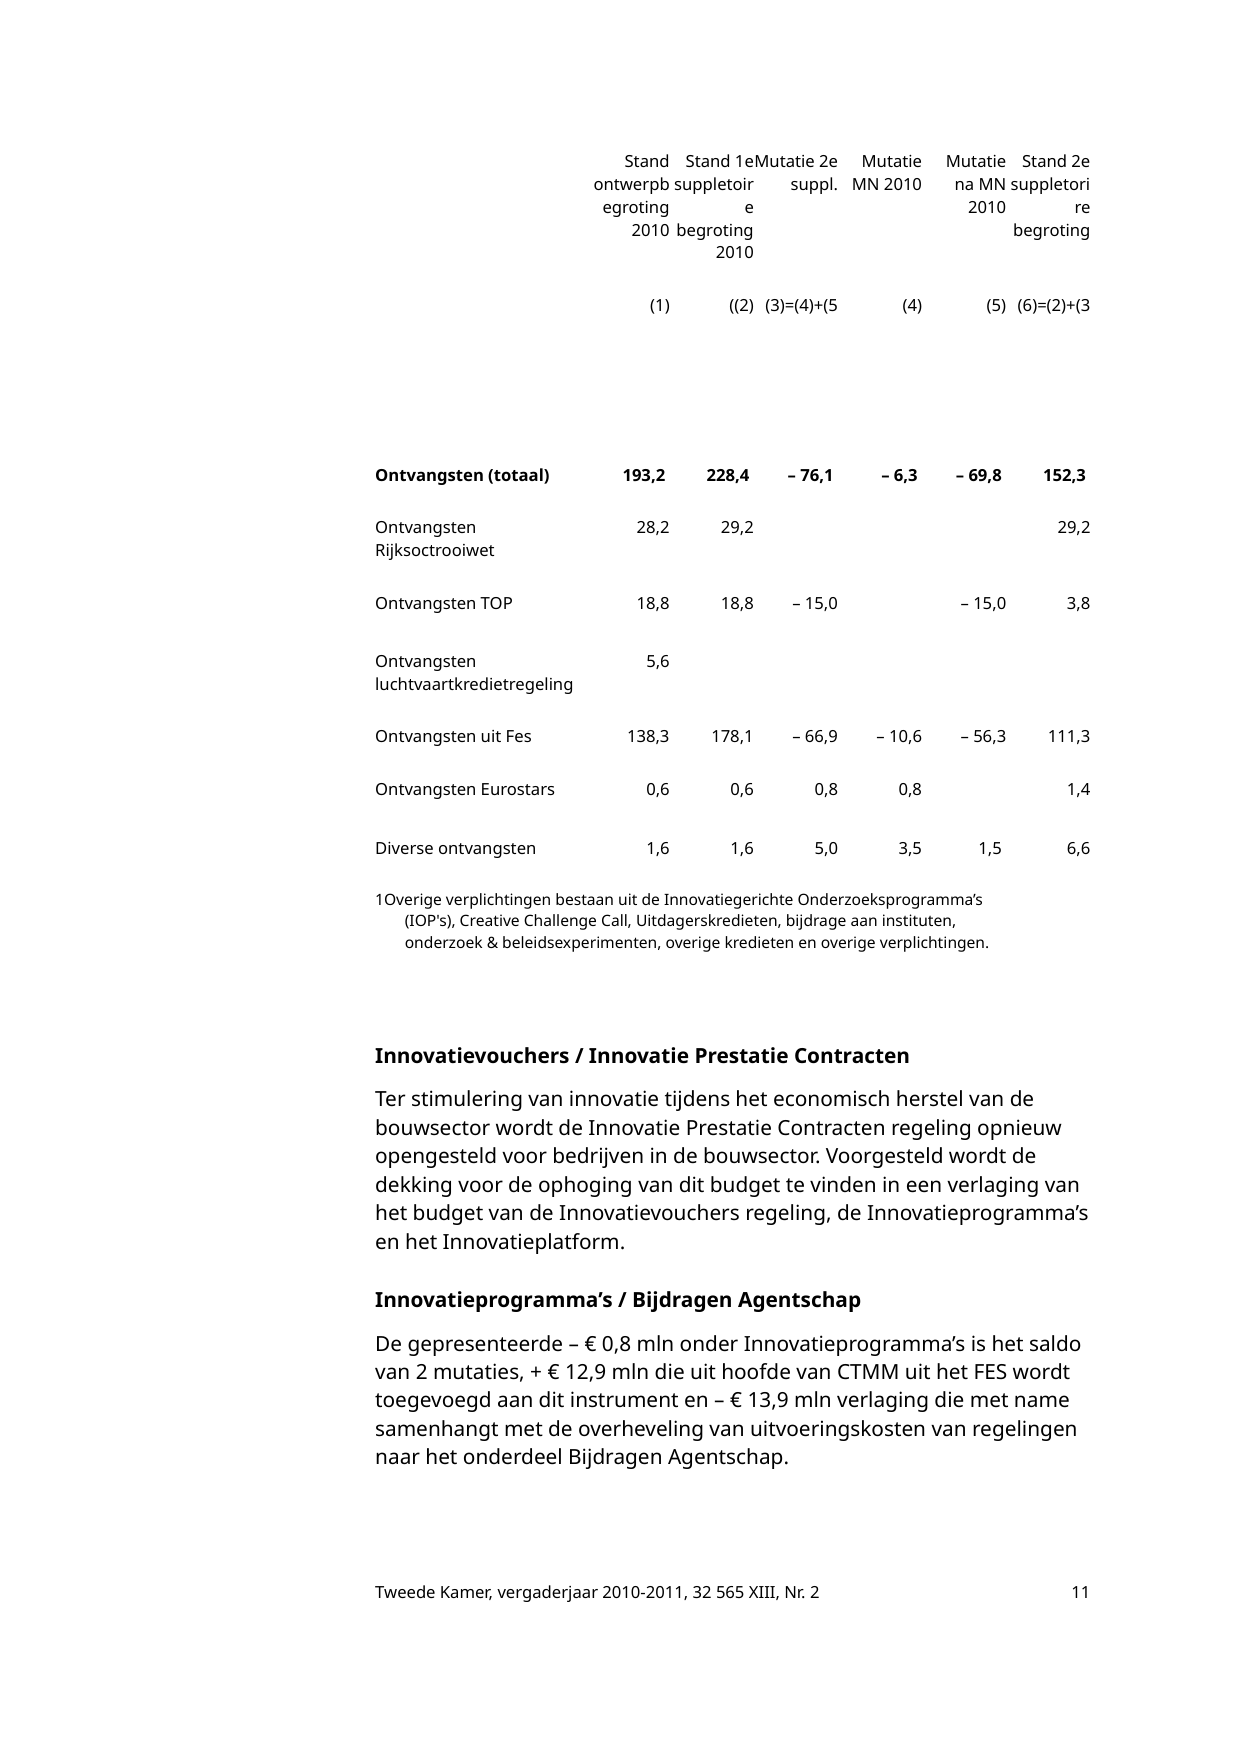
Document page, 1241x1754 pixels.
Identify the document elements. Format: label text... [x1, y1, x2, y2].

table_cell 0,6 [669, 778, 753, 836]
table_cell 152,3 [1006, 463, 1090, 516]
table_cell (6)=(2)+(3 [1006, 294, 1090, 352]
table_header Stand ontwerpbegroting 2010 [585, 150, 669, 293]
table_cell [669, 650, 753, 725]
table_cell 28,2 [585, 516, 669, 591]
table_cell 0,8 [754, 778, 838, 836]
table_cell [922, 516, 1006, 591]
table_cell 29,2 [669, 516, 753, 591]
table_cell Ontvangsten uit Fes [375, 725, 585, 778]
table_cell Diverse ontvangsten [375, 836, 585, 889]
table_cell – 10,6 [838, 725, 922, 778]
table_cell [838, 516, 922, 591]
table_cell – 76,1 [754, 463, 838, 516]
table_cell [1006, 352, 1090, 405]
table_cell 0,6 [585, 778, 669, 836]
table_cell 1,6 [585, 836, 669, 889]
table_cell (3)=(4)+(5 [754, 294, 838, 352]
table_cell ((2) [669, 294, 753, 352]
table_cell – 15,0 [922, 591, 1006, 650]
table_cell 111,3 [1006, 725, 1090, 778]
table_cell – 69,8 [922, 463, 1006, 516]
table_cell (1) [585, 294, 669, 352]
table_cell 29,2 [1006, 516, 1090, 591]
table_cell [585, 405, 669, 463]
table_cell [922, 650, 1006, 725]
table_cell 1,5 [922, 836, 1006, 889]
table_cell Ontvangsten Rijksoctrooiwet [375, 516, 585, 591]
table_cell [838, 591, 922, 650]
table_cell [669, 352, 753, 405]
table_cell [838, 650, 922, 725]
table_header Mutatie na MN 2010 [922, 150, 1006, 293]
table_cell Ontvangsten (totaal) [375, 463, 585, 516]
table_cell [922, 352, 1006, 405]
table_cell 193,2 [585, 463, 669, 516]
table_header Mutatie MN 2010 [838, 150, 922, 293]
table_cell 5,0 [754, 836, 838, 889]
table_cell Ontvangsten Eurostars [375, 778, 585, 836]
table_cell 3,5 [838, 836, 922, 889]
table_cell [375, 294, 585, 352]
table_cell 18,8 [669, 591, 753, 650]
table_cell 1,6 [669, 836, 753, 889]
table_cell 1,4 [1006, 778, 1090, 836]
table_header Mutatie 2e suppl. [754, 150, 838, 293]
table_cell 5,6 [585, 650, 669, 725]
table_cell 228,4 [669, 463, 753, 516]
table_cell 6,6 [1006, 836, 1090, 889]
table_cell [754, 352, 838, 405]
table_cell 1Overige verplichtingen bestaan uit de Innovatiegerichte Onderzoeksprogramma’s (IOP's), Creative Challenge Call, Uitdagerskredieten, bijdrage aan instituten, onderzoek & beleidsexperimenten, overige kredieten en overige verplichtingen. [375, 889, 1006, 983]
table_cell [838, 352, 922, 405]
table_cell [922, 778, 1006, 836]
table_cell [838, 405, 922, 463]
table_cell – 15,0 [754, 591, 838, 650]
table_cell [1006, 650, 1090, 725]
table_cell [922, 405, 1006, 463]
table_cell 0,8 [838, 778, 922, 836]
table_cell Ontvangsten luchtvaartkredietregeling [375, 650, 585, 725]
table_cell (4) [838, 294, 922, 352]
table_cell [669, 405, 753, 463]
table_cell [375, 405, 585, 463]
table_header [375, 150, 585, 293]
table_header Stand 1e suppletoire begroting 2010 [669, 150, 753, 293]
table_cell – 6,3 [838, 463, 922, 516]
table_cell [754, 516, 838, 591]
table_cell [1006, 405, 1090, 463]
table_cell 3,8 [1006, 591, 1090, 650]
table_cell (5) [922, 294, 1006, 352]
table_cell 178,1 [669, 725, 753, 778]
table_cell 138,3 [585, 725, 669, 778]
table_cell [754, 650, 838, 725]
text Innovatieprogramma’s / Bijdragen Agentschap [375, 1285, 1090, 1314]
text Ter stimulering van innovatie tijdens het economisch herstel van de bouwsector wordt de Innovatie Prestatie Contracten regeling opnieuw opengesteld voor bedrijven in de bouwsector. Voorgesteld wordt de dekking voor de ophoging van dit budget te vinden in een verlaging van het budget van de Innovatievouchers regeling, de Innovatieprogramma’s en het Innovatieplatform. [375, 1084, 1090, 1255]
text De gepresenteerde – € 0,8 mln onder Innovatieprogramma’s is het saldo van 2 mutaties, + € 12,9 mln die uit hoofde van CTMM uit het FES wordt toegevoegd aan dit instrument en – € 13,9 mln verlaging die met name samenhangt met de overheveling van uitvoeringskosten van regelingen naar het onderdeel Bijdragen Agentschap. [375, 1329, 1090, 1471]
table_cell [585, 352, 669, 405]
table_header Stand 2e suppletorire begroting [1006, 150, 1090, 293]
table_cell [754, 405, 838, 463]
table_cell – 66,9 [754, 725, 838, 778]
text Innovatievouchers / Innovatie Prestatie Contracten [375, 1041, 1090, 1069]
table_cell Ontvangsten TOP [375, 591, 585, 650]
table_cell – 56,3 [922, 725, 1006, 778]
table_cell [375, 352, 585, 405]
table_cell 18,8 [585, 591, 669, 650]
